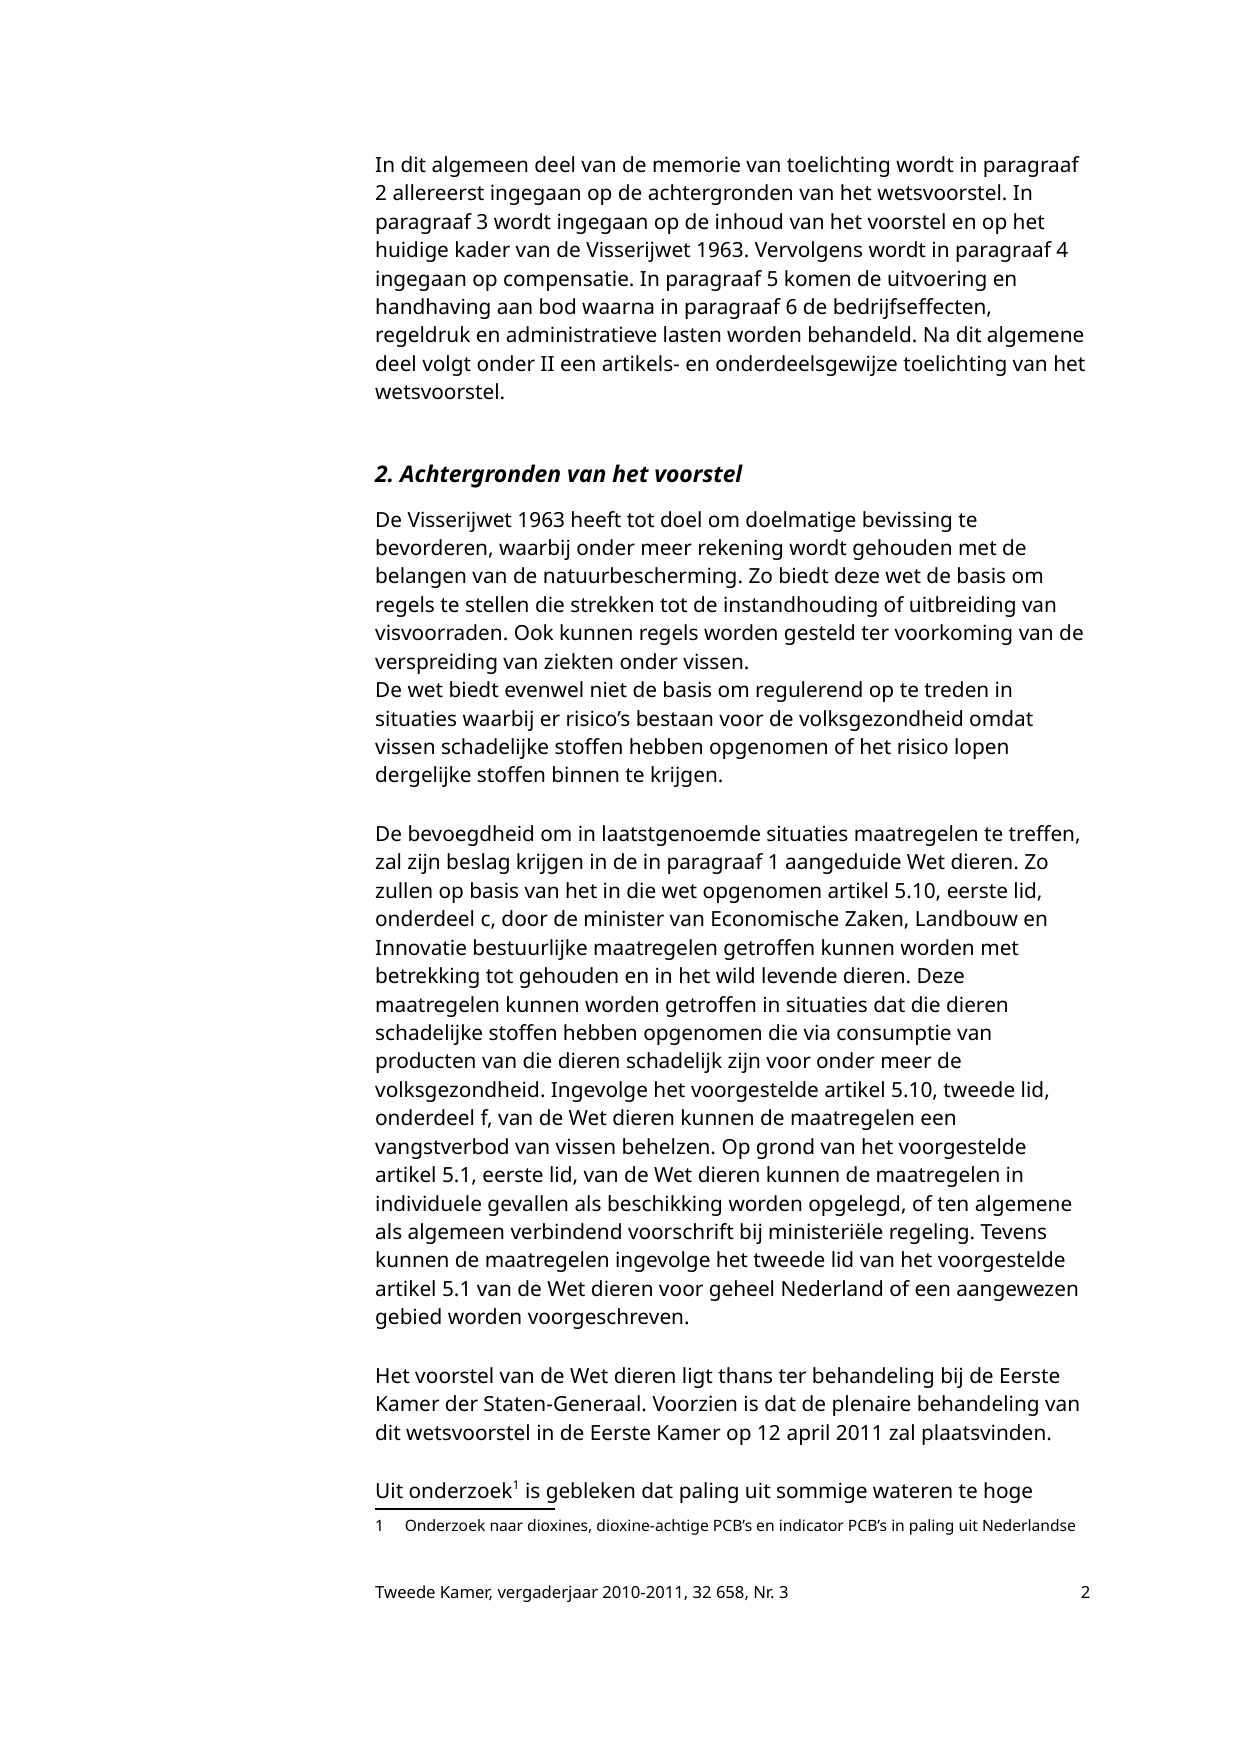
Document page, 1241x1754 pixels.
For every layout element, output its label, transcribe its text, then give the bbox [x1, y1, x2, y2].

text Het voorstel van de Wet dieren ligt thans ter behandeling bij de Eerste Kamer der Staten-Generaal. Voorzien is dat de plenaire behandeling van dit wetsvoorstel in de Eerste Kamer op 12 april 2011 zal plaatsvinden. [375, 1361, 1090, 1446]
text De wet biedt evenwel niet de basis om regulerend op te treden in situaties waarbij er risico’s bestaan voor de volksgezondheid omdat vissen schadelijke stoffen hebben opgenomen of het risico lopen dergelijke stoffen binnen te krijgen. [375, 675, 1090, 789]
subtitle 2. Achtergronden van het voorstel [375, 458, 1090, 490]
text De Visserijwet 1963 heeft tot doel om doelmatige bevissing te bevorderen, waarbij onder meer rekening wordt gehouden met de belangen van de natuurbescherming. Zo biedt deze wet de basis om regels te stellen die strekken tot de instandhouding of uitbreiding van visvoorraden. Ook kunnen regels worden gesteld ter voorkoming van de verspreiding van ziekten onder vissen. [375, 505, 1090, 675]
text In dit algemeen deel van de memorie van toelichting wordt in paragraaf 2 allereerst ingegaan op de achtergronden van het wetsvoorstel. In paragraaf 3 wordt ingegaan op de inhoud van het voorstel en op het huidige kader van de Visserijwet 1963. Vervolgens wordt in paragraaf 4 ingegaan op compensatie. In paragraaf 5 komen de uitvoering en handhaving aan bod waarna in paragraaf 6 de bedrijfseffecten, regeldruk en administratieve lasten worden behandeld. Na dit algemene deel volgt onder II een artikels- en onderdeelsgewijze toelichting van het wetsvoorstel. [375, 150, 1090, 406]
text De bevoegdheid om in laatstgenoemde situaties maatregelen te treffen, zal zijn beslag krijgen in de in paragraaf 1 aangeduide Wet dieren. Zo zullen op basis van het in die wet opgenomen artikel 5.10, eerste lid, onderdeel c, door de minister van Economische Zaken, Landbouw en Innovatie bestuurlijke maatregelen getroffen kunnen worden met betrekking tot gehouden en in het wild levende dieren. Deze maatregelen kunnen worden getroffen in situaties dat die dieren schadelijke stoffen hebben opgenomen die via consumptie van producten van die dieren schadelijk zijn voor onder meer de volksgezondheid. Ingevolge het voorgestelde artikel 5.10, tweede lid, onderdeel f, van de Wet dieren kunnen de maatregelen een vangstverbod van vissen behelzen. Op grond van het voorgestelde artikel 5.1, eerste lid, van de Wet dieren kunnen de maatregelen in individuele gevallen als beschikking worden opgelegd, of ten algemene als algemeen verbindend voorschrift bij ministeriële regeling. Tevens kunnen de maatregelen ingevolge het tweede lid van het voorgestelde artikel 5.1 van de Wet dieren voor geheel Nederland of een aangewezen gebied worden voorgeschreven. [375, 819, 1090, 1331]
